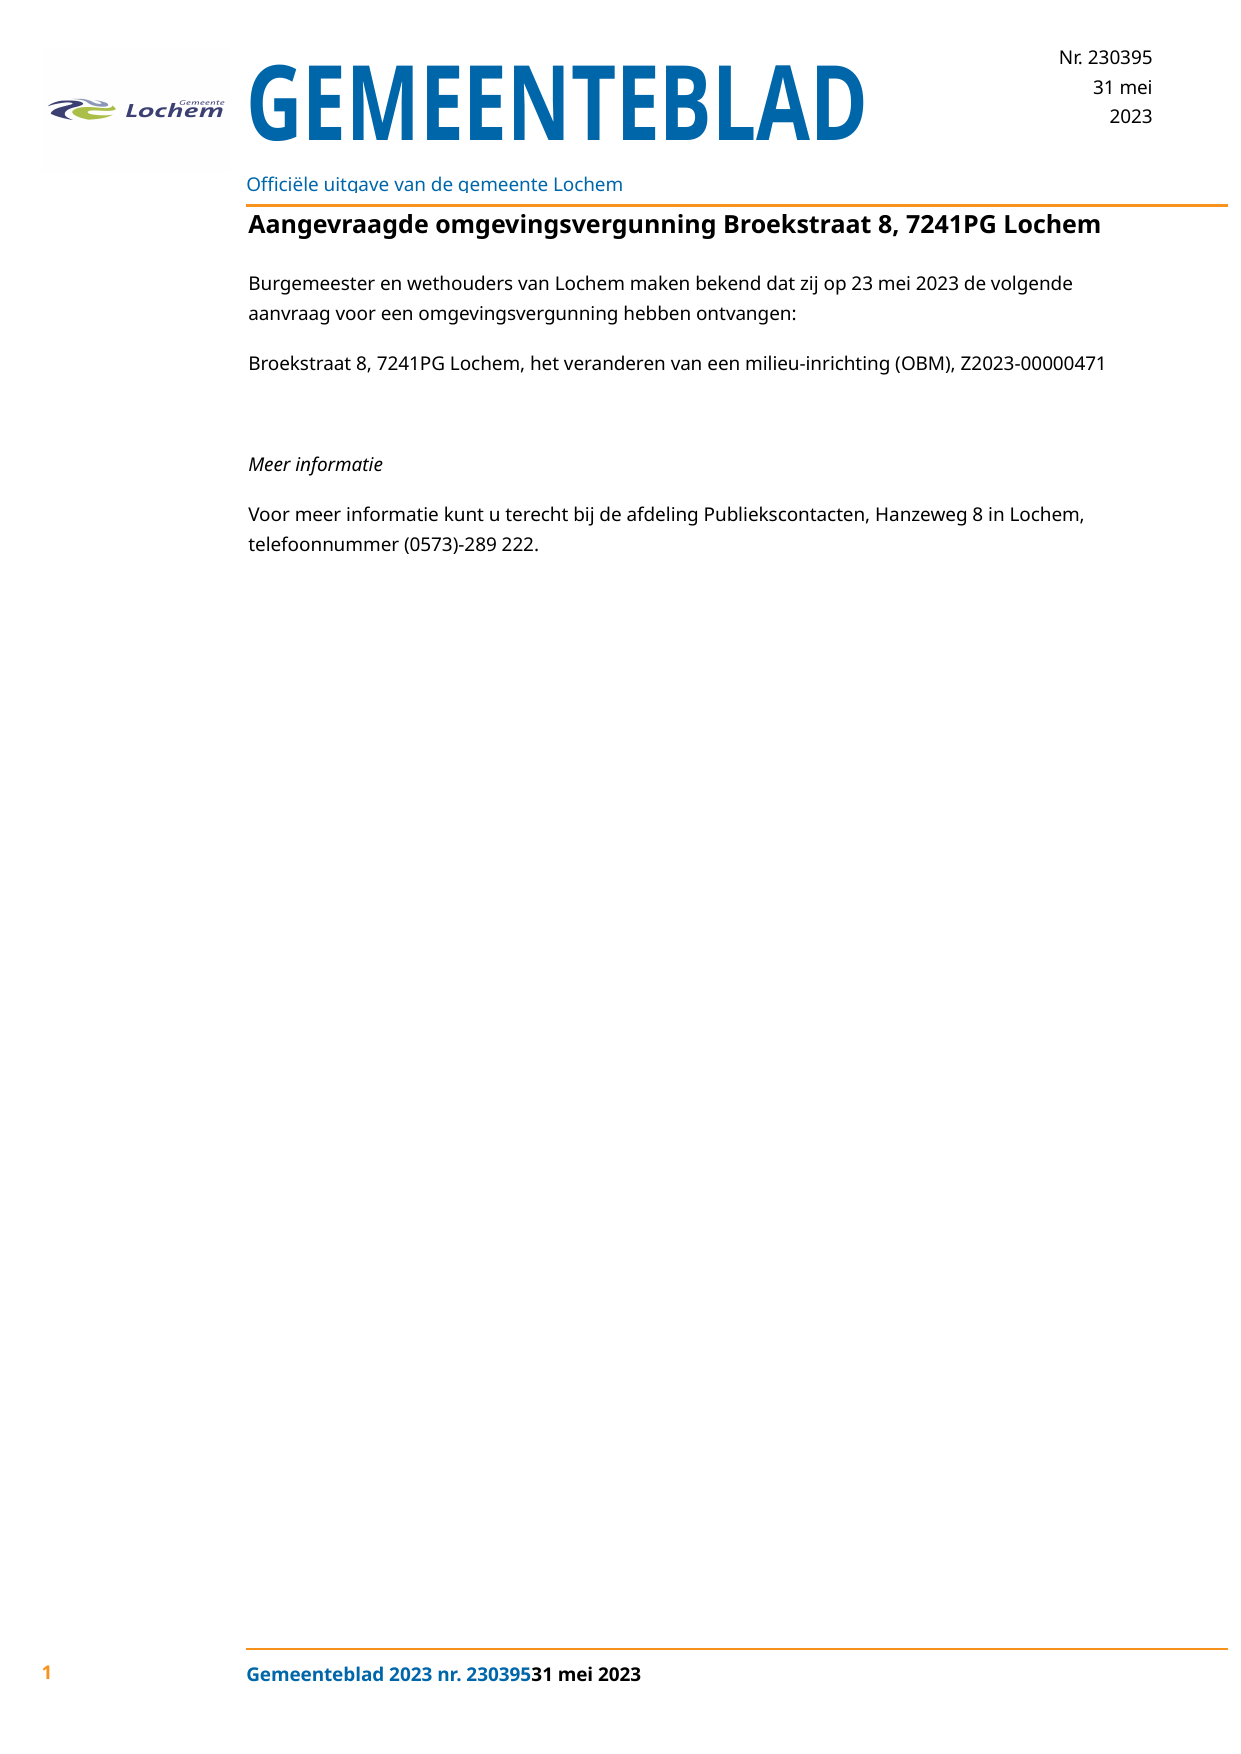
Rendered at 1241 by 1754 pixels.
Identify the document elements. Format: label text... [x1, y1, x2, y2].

text Voor meer informatie kunt u terecht bij de afdeling Publiekscontacten, Hanzeweg 8 in Lochem, telefoonnummer (0573)-289 222. [248, 502, 1152, 557]
text Aangevraagde omgevingsvergunning Broekstraat 8, 7241PG Lochem [248, 207, 1152, 241]
text Meer informatie [248, 451, 1152, 477]
picture [41, 47, 231, 172]
text Broekstraat 8, 7241PG Lochem, het veranderen van een milieu-inrichting (OBM), Z2023-00000471 [248, 350, 1152, 376]
text Burgemeester en wethouders van Lochem maken bekend dat zij op 23 mei 2023 de volgende aanvraag voor een omgevingsvergunning hebben ontvangen: [248, 270, 1152, 326]
